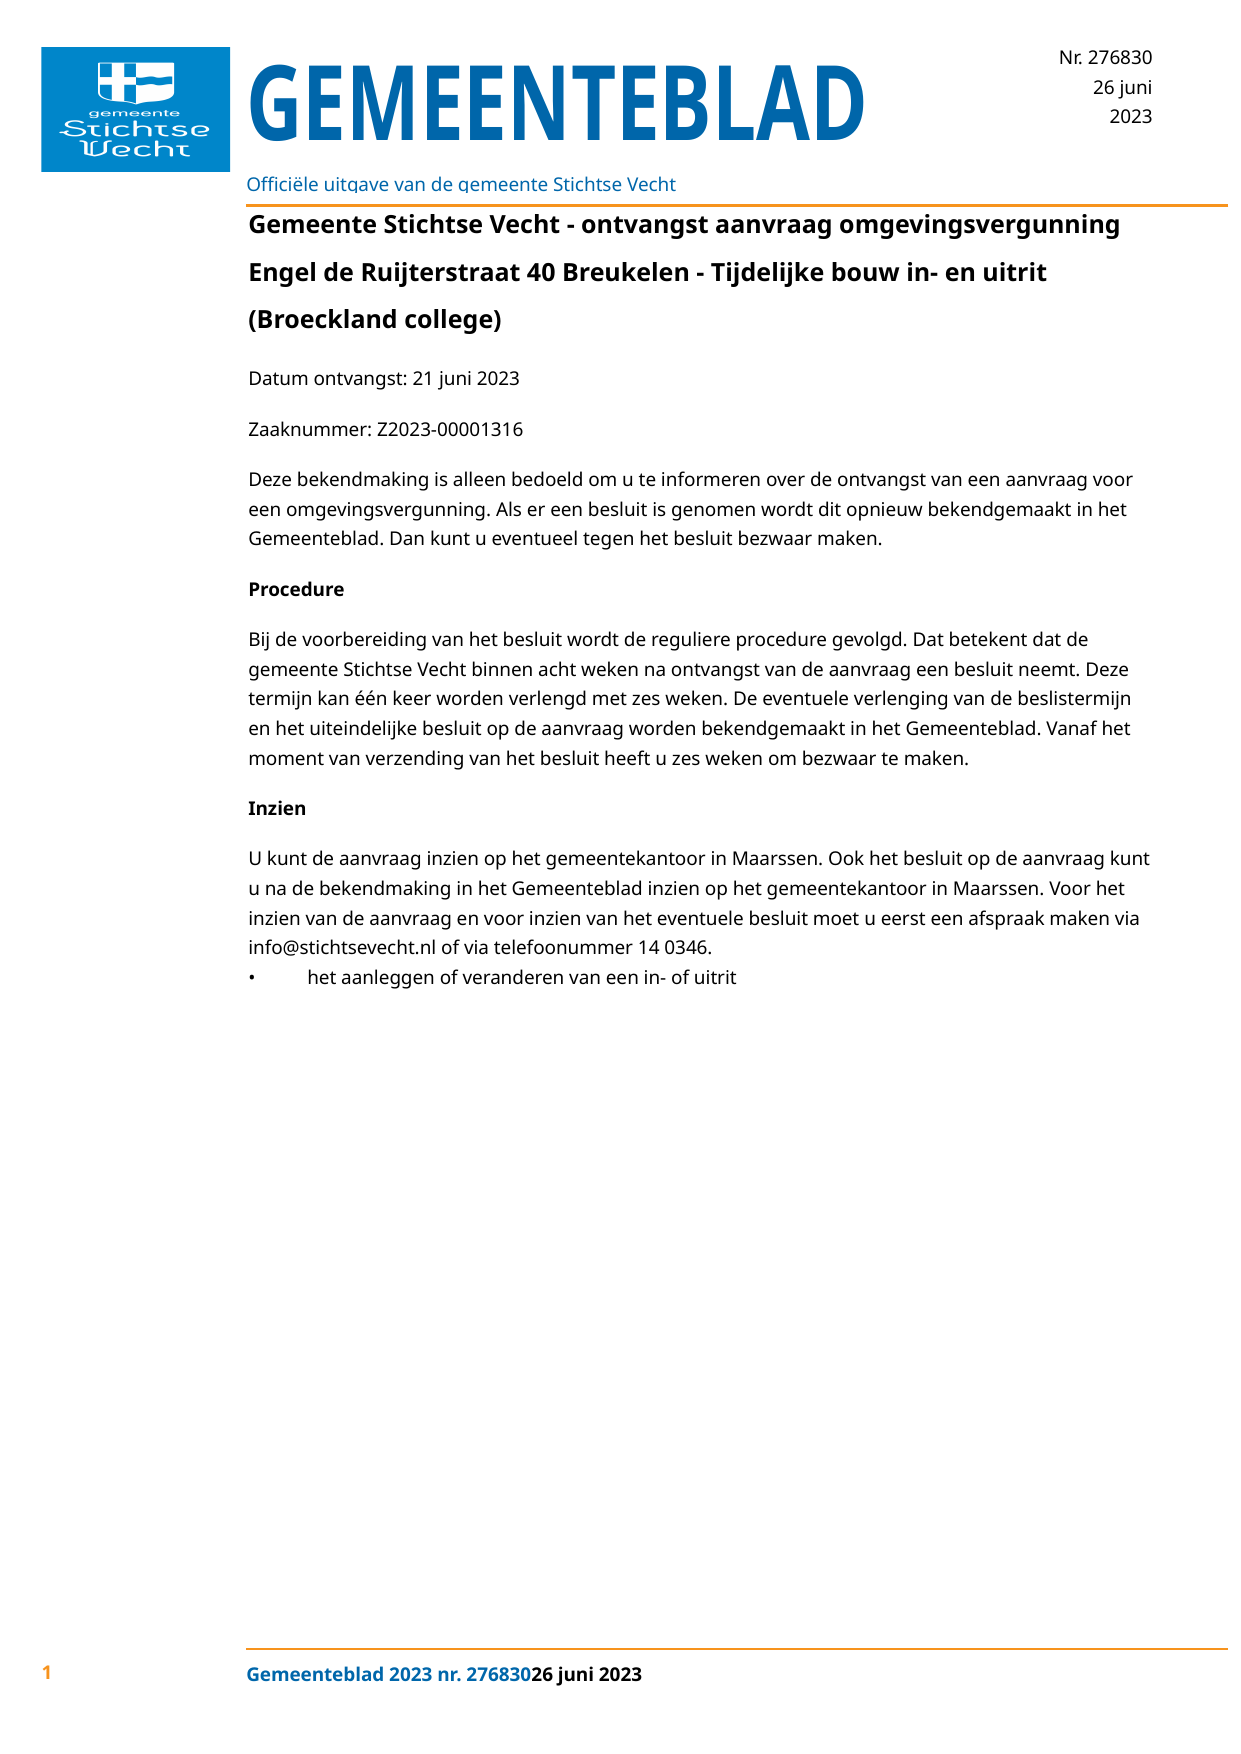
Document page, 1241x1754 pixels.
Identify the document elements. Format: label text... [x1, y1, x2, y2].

text Zaaknummer: Z2023-00001316 [248, 416, 1152, 442]
picture [99, 63, 135, 101]
text Gemeente Stichtse Vecht - ontvangst aanvraag omgevingsvergunning Engel de Ruijterstraat 40 Breukelen - Tijdelijke bouw in- en uitrit (Broeckland college) [248, 207, 1152, 336]
text U kunt de aanvraag inzien op het gemeentekantoor in Maarssen. Ook het besluit op de aanvraag kunt u na de bekendmaking in het Gemeenteblad inzien op het gemeentekantoor in Maarssen. Voor het inzien van de aanvraag en voor inzien van het eventuele besluit moet u eerst een afspraak maken via info@stichtsevecht.nl of via telefoonummer 14 0346. [248, 846, 1152, 960]
list het aanleggen of veranderen van een in- of uitrit [248, 964, 1152, 989]
text Bij de voorbereiding van het besluit wordt de reguliere procedure gevolgd. Dat betekent dat de gemeente Stichtse Vecht binnen acht weken na ontvangst van de aanvraag een besluit neemt. Deze termijn kan één keer worden verlengd met zes weken. De eventuele verlenging van de beslistermijn en het uiteindelijke besluit op de aanvraag worden bekendgemaakt in het Gemeenteblad. Vanaf het moment van verzending van het besluit heeft u zes weken om bezwaar te maken. [248, 626, 1152, 770]
text Procedure [248, 576, 1152, 602]
picture [137, 63, 174, 103]
text Deze bekendmaking is alleen bedoeld om u te informeren over de ontvangst van een aanvraag voor een omgevingsvergunning. Als er een besluit is genomen wordt dit opnieuw bekendgemaakt in het Gemeenteblad. Dan kunt u eventueel tegen het besluit bezwaar maken. [248, 466, 1152, 551]
text Datum ontvangst: 21 juni 2023 [248, 366, 1152, 391]
text Inzien [248, 795, 1152, 821]
